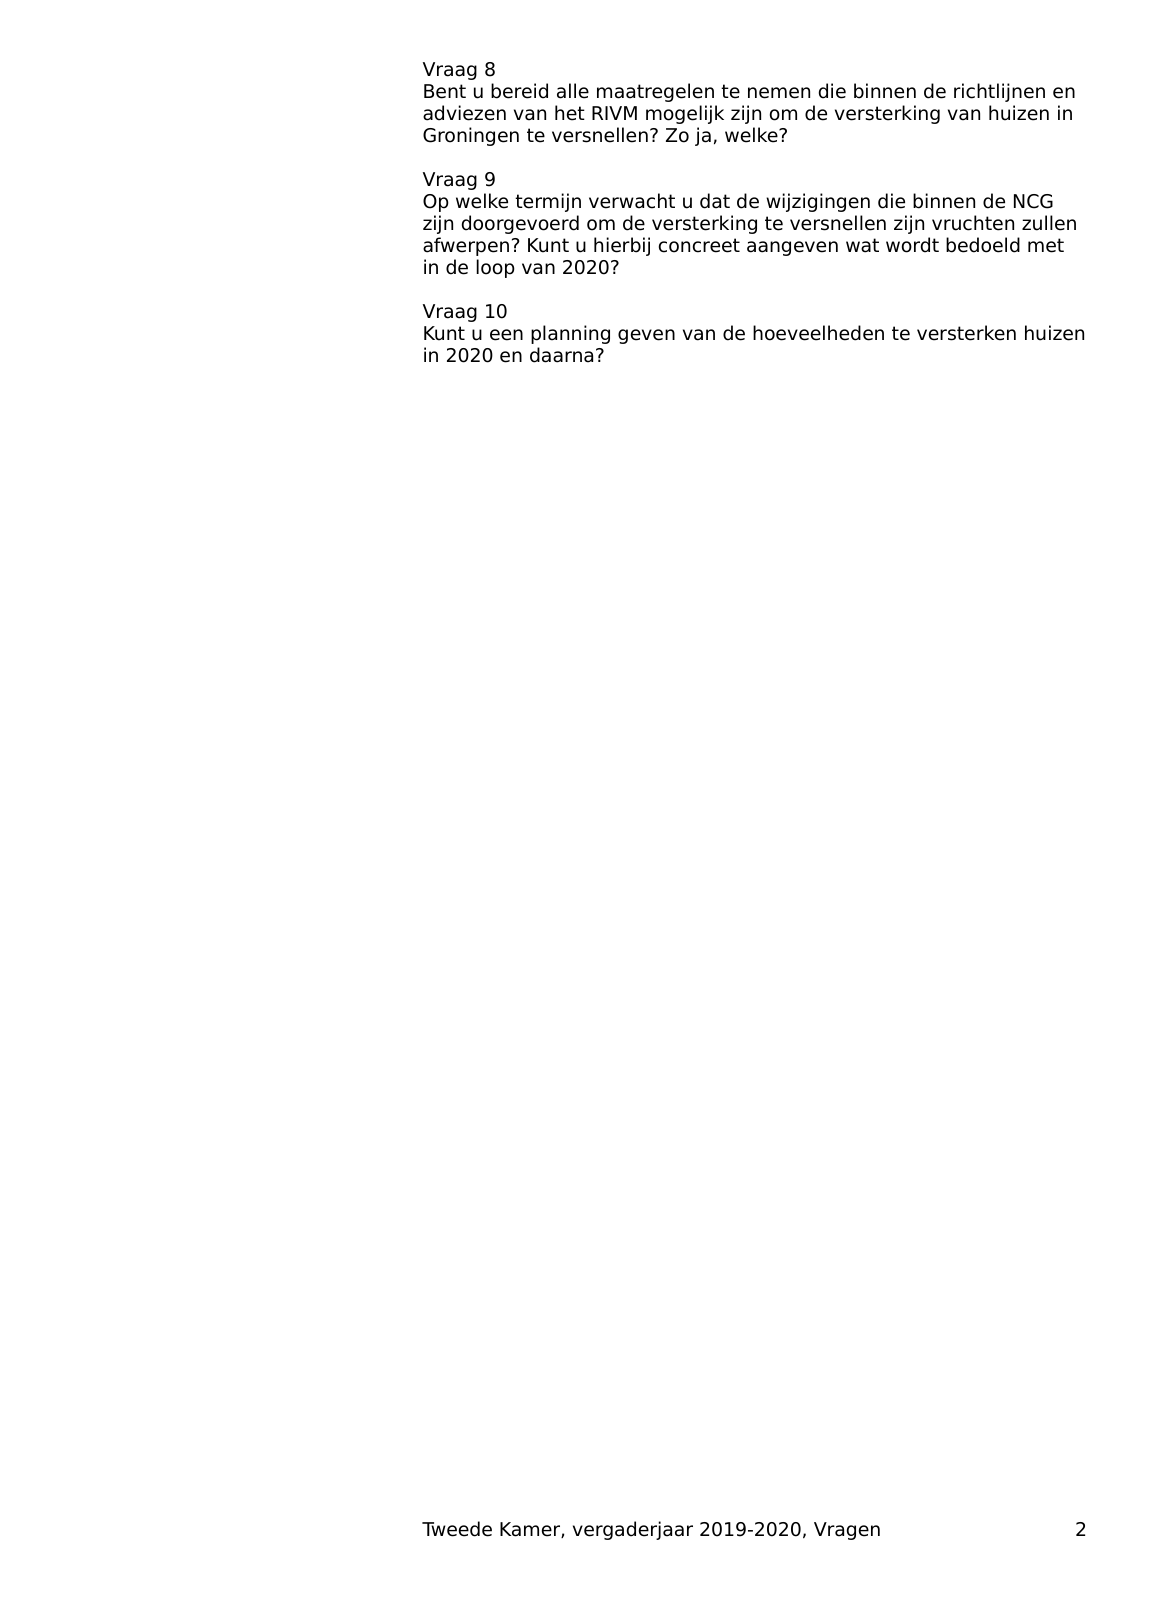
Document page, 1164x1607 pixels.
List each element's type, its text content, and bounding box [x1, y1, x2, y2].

text Bent u bereid alle maatregelen te nemen die binnen de richtlijnen en adviezen van het RIVM mogelijk zijn om de versterking van huizen in Groningen te versnellen? Zo ja, welke? [422, 81, 1087, 147]
text Vraag 8 [422, 59, 1087, 81]
text Vraag 9 [422, 169, 1087, 191]
text Kunt u een planning geven van de hoeveelheden te versterken huizen in 2020 en daarna? [422, 323, 1087, 367]
text Op welke termijn verwacht u dat de wijzigingen die binnen de NCG zijn doorgevoerd om de versterking te versnellen zijn vruchten zullen afwerpen? Kunt u hierbij concreet aangeven wat wordt bedoeld met in de loop van 2020? [422, 191, 1087, 279]
text Vraag 10 [422, 301, 1087, 323]
